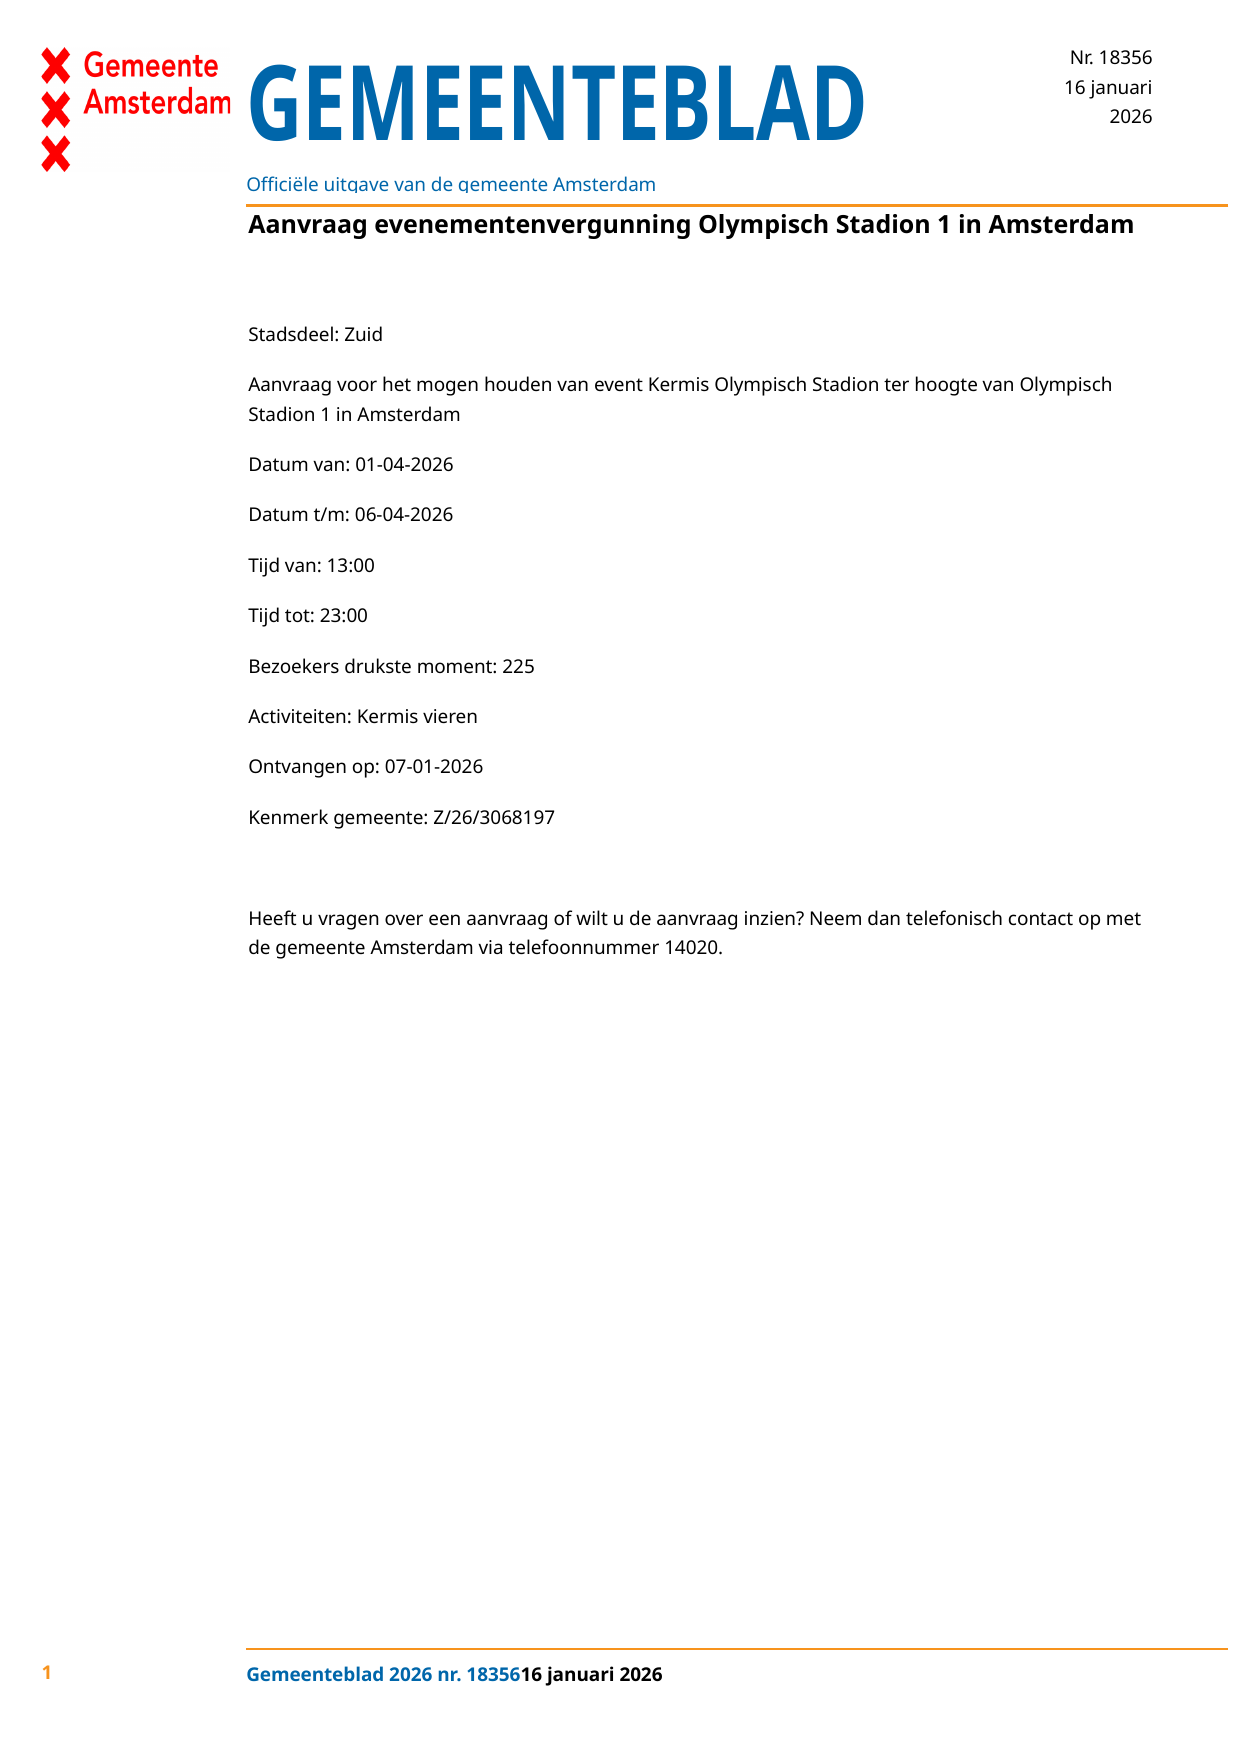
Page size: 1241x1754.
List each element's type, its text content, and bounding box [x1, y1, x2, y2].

text Aanvraag voor het mogen houden van event Kermis Olympisch Stadion ter hoogte van Olympisch Stadion 1 in Amsterdam [248, 371, 1152, 426]
picture [41, 47, 231, 172]
text Kenmerk gemeente: Z/26/3068197 [248, 804, 1152, 830]
text Bezoekers drukste moment: 225 [248, 653, 1152, 678]
text Aanvraag evenementenvergunning Olympisch Stadion 1 in Amsterdam [248, 207, 1152, 241]
text Tijd van: 13:00 [248, 552, 1152, 578]
text Ontvangen op: 07-01-2026 [248, 754, 1152, 779]
text Datum van: 01-04-2026 [248, 451, 1152, 477]
text Activiteiten: Kermis vieren [248, 703, 1152, 729]
text Stadsdeel: Zuid [248, 321, 1152, 346]
text Tijd tot: 23:00 [248, 602, 1152, 628]
text Datum t/m: 06-04-2026 [248, 502, 1152, 527]
text Heeft u vragen over een aanvraag of wilt u de aanvraag inzien? Neem dan telefonisch contact op met de gemeente Amsterdam via telefoonnummer 14020. [248, 905, 1152, 960]
